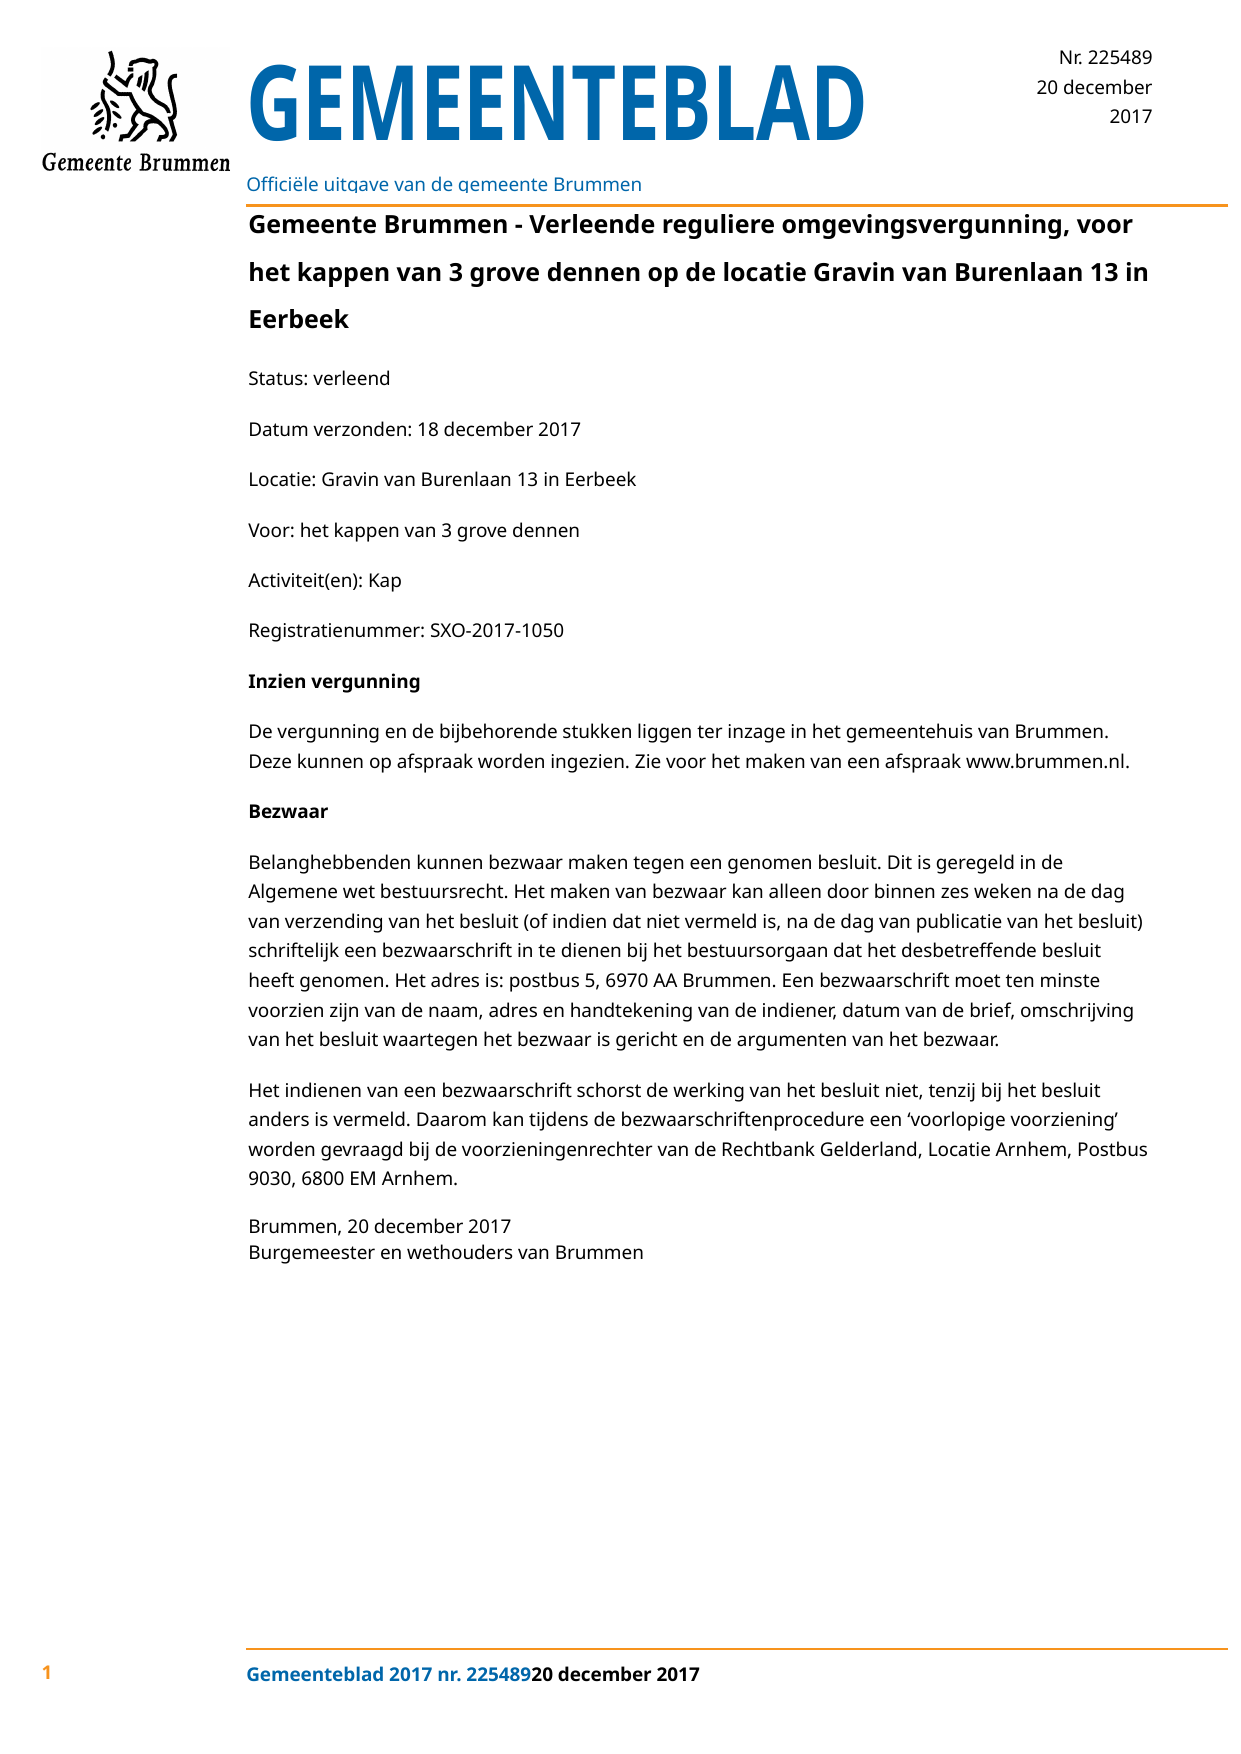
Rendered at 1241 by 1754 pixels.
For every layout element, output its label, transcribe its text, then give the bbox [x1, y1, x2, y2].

text Brummen, 20 december 2017 [248, 1213, 1152, 1239]
text Datum verzonden: 18 december 2017 [248, 416, 1152, 442]
text Status: verleend [248, 366, 1152, 391]
text Belanghebbenden kunnen bezwaar maken tegen een genomen besluit. Dit is geregeld in de Algemene wet bestuursrecht. Het maken van bezwaar kan alleen door binnen zes weken na de dag van verzending van het besluit (of indien dat niet vermeld is, na de dag van publicatie van het besluit) schriftelijk een bezwaarschrift in te dienen bij het bestuursorgaan dat het desbetreffende besluit heeft genomen. Het adres is: postbus 5, 6970 AA Brummen. Een bezwaarschrift moet ten minste voorzien zijn van de naam, adres en handtekening van de indiener, datum van de brief, omschrijving van het besluit waartegen het bezwaar is gericht en de argumenten van het bezwaar. [248, 849, 1152, 1052]
text Gemeente Brummen - Verleende reguliere omgevingsvergunning, voor het kappen van 3 grove dennen op de locatie Gravin van Burenlaan 13 in Eerbeek [248, 207, 1152, 336]
text Burgemeester en wethouders van Brummen [248, 1239, 1152, 1265]
text De vergunning en de bijbehorende stukken liggen ter inzage in het gemeentehuis van Brummen. Deze kunnen op afspraak worden ingezien. Zie voor het maken van een afspraak www.brummen.nl. [248, 718, 1152, 774]
text Het indienen van een bezwaarschrift schorst de werking van het besluit niet, tenzij bij het besluit anders is vermeld. Daarom kan tijdens de bezwaarschriftenprocedure een ‘voorlopige voorziening’ worden gevraagd bij de voorzieningenrechter van de Rechtbank Gelderland, Locatie Arnhem, Postbus 9030, 6800 EM Arnhem. [248, 1077, 1152, 1191]
picture [41, 47, 231, 172]
text Locatie: Gravin van Burenlaan 13 in Eerbeek [248, 466, 1152, 492]
text Bezwaar [248, 798, 1152, 824]
text Inzien vergunning [248, 668, 1152, 694]
text Registratienummer: SXO-2017-1050 [248, 618, 1152, 643]
text Activiteit(en): Kap [248, 567, 1152, 593]
text Voor: het kappen van 3 grove dennen [248, 517, 1152, 542]
